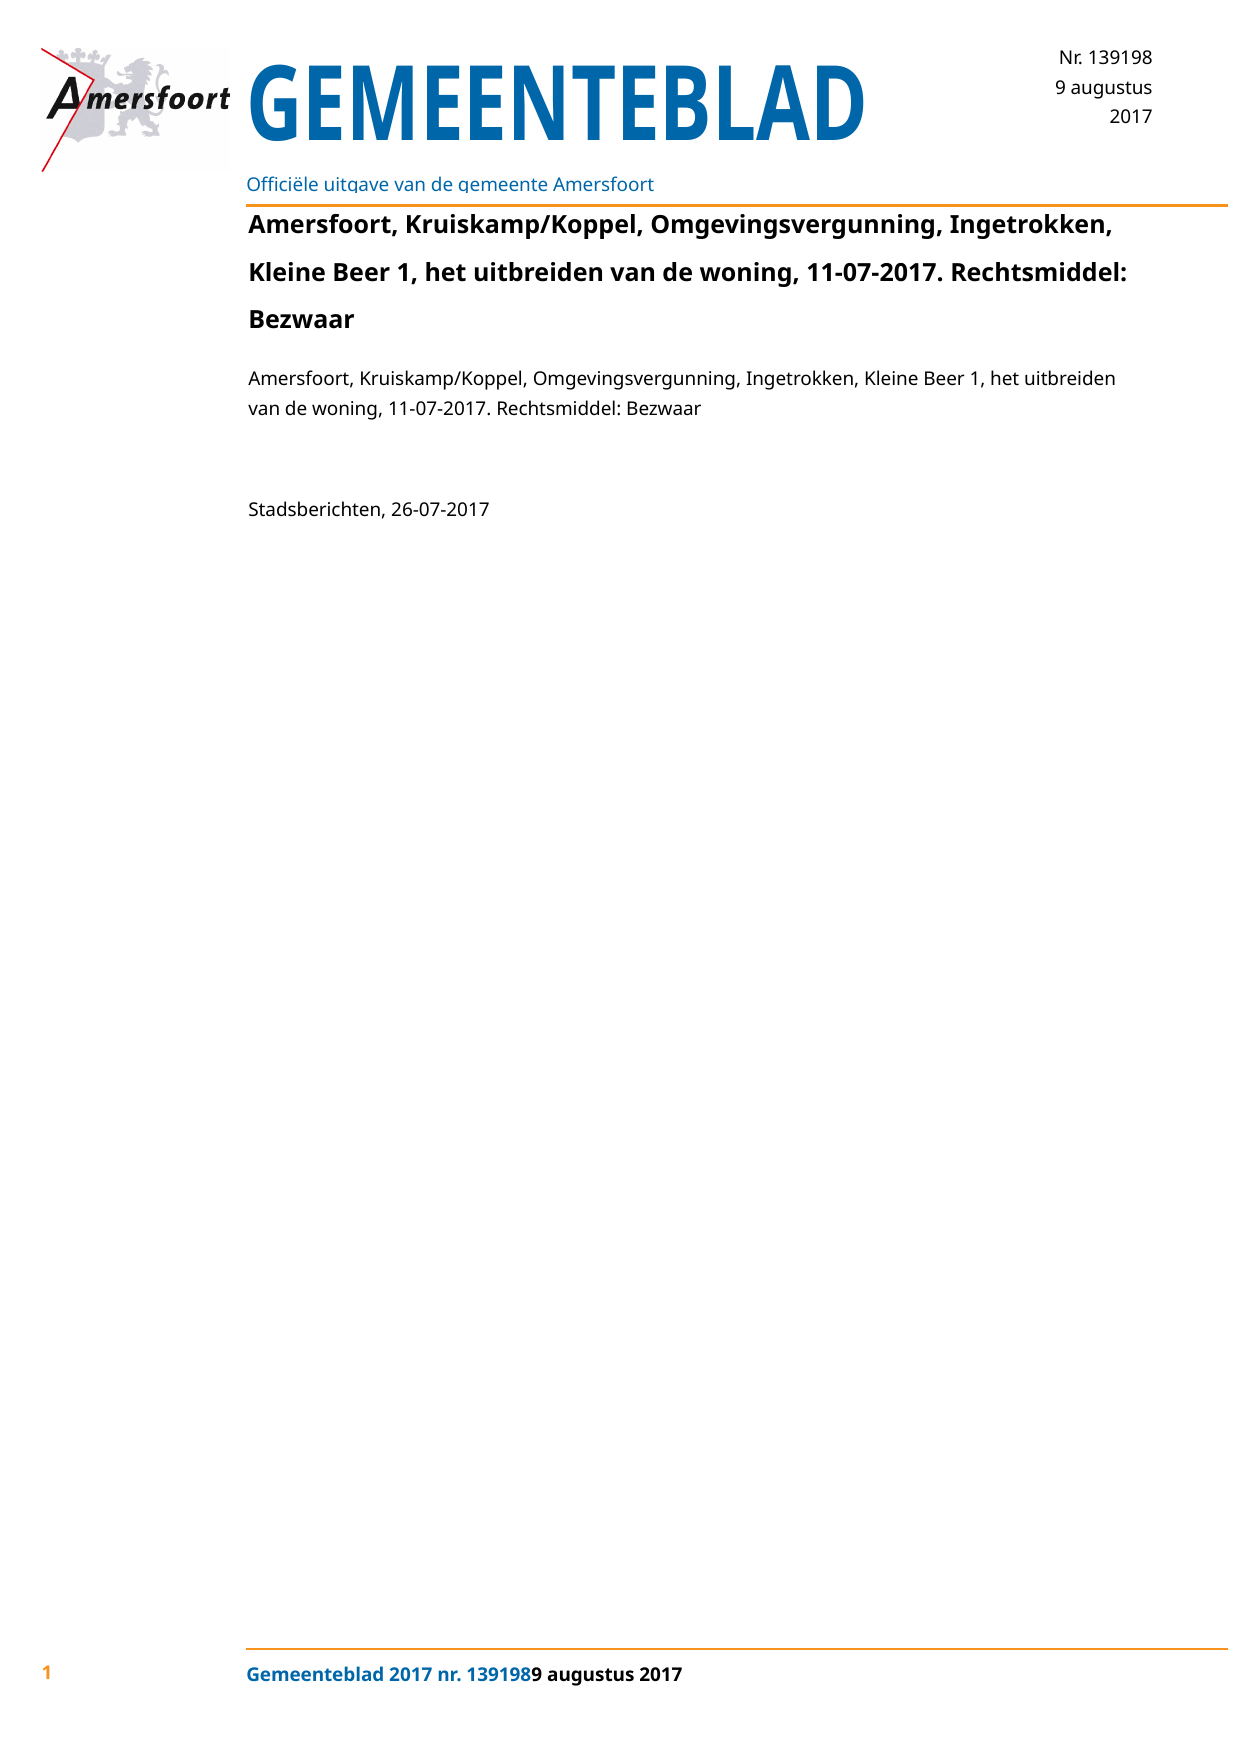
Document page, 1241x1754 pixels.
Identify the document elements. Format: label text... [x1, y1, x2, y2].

text Stadsberichten, 26-07-2017 [248, 496, 1152, 522]
picture [41, 47, 231, 172]
text Amersfoort, Kruiskamp/Koppel, Omgevingsvergunning, Ingetrokken, Kleine Beer 1, het uitbreiden van de woning, 11-07-2017. Rechtsmiddel: Bezwaar [248, 366, 1152, 421]
text Amersfoort, Kruiskamp/Koppel, Omgevingsvergunning, Ingetrokken, Kleine Beer 1, het uitbreiden van de woning, 11-07-2017. Rechtsmiddel: Bezwaar [248, 207, 1152, 336]
